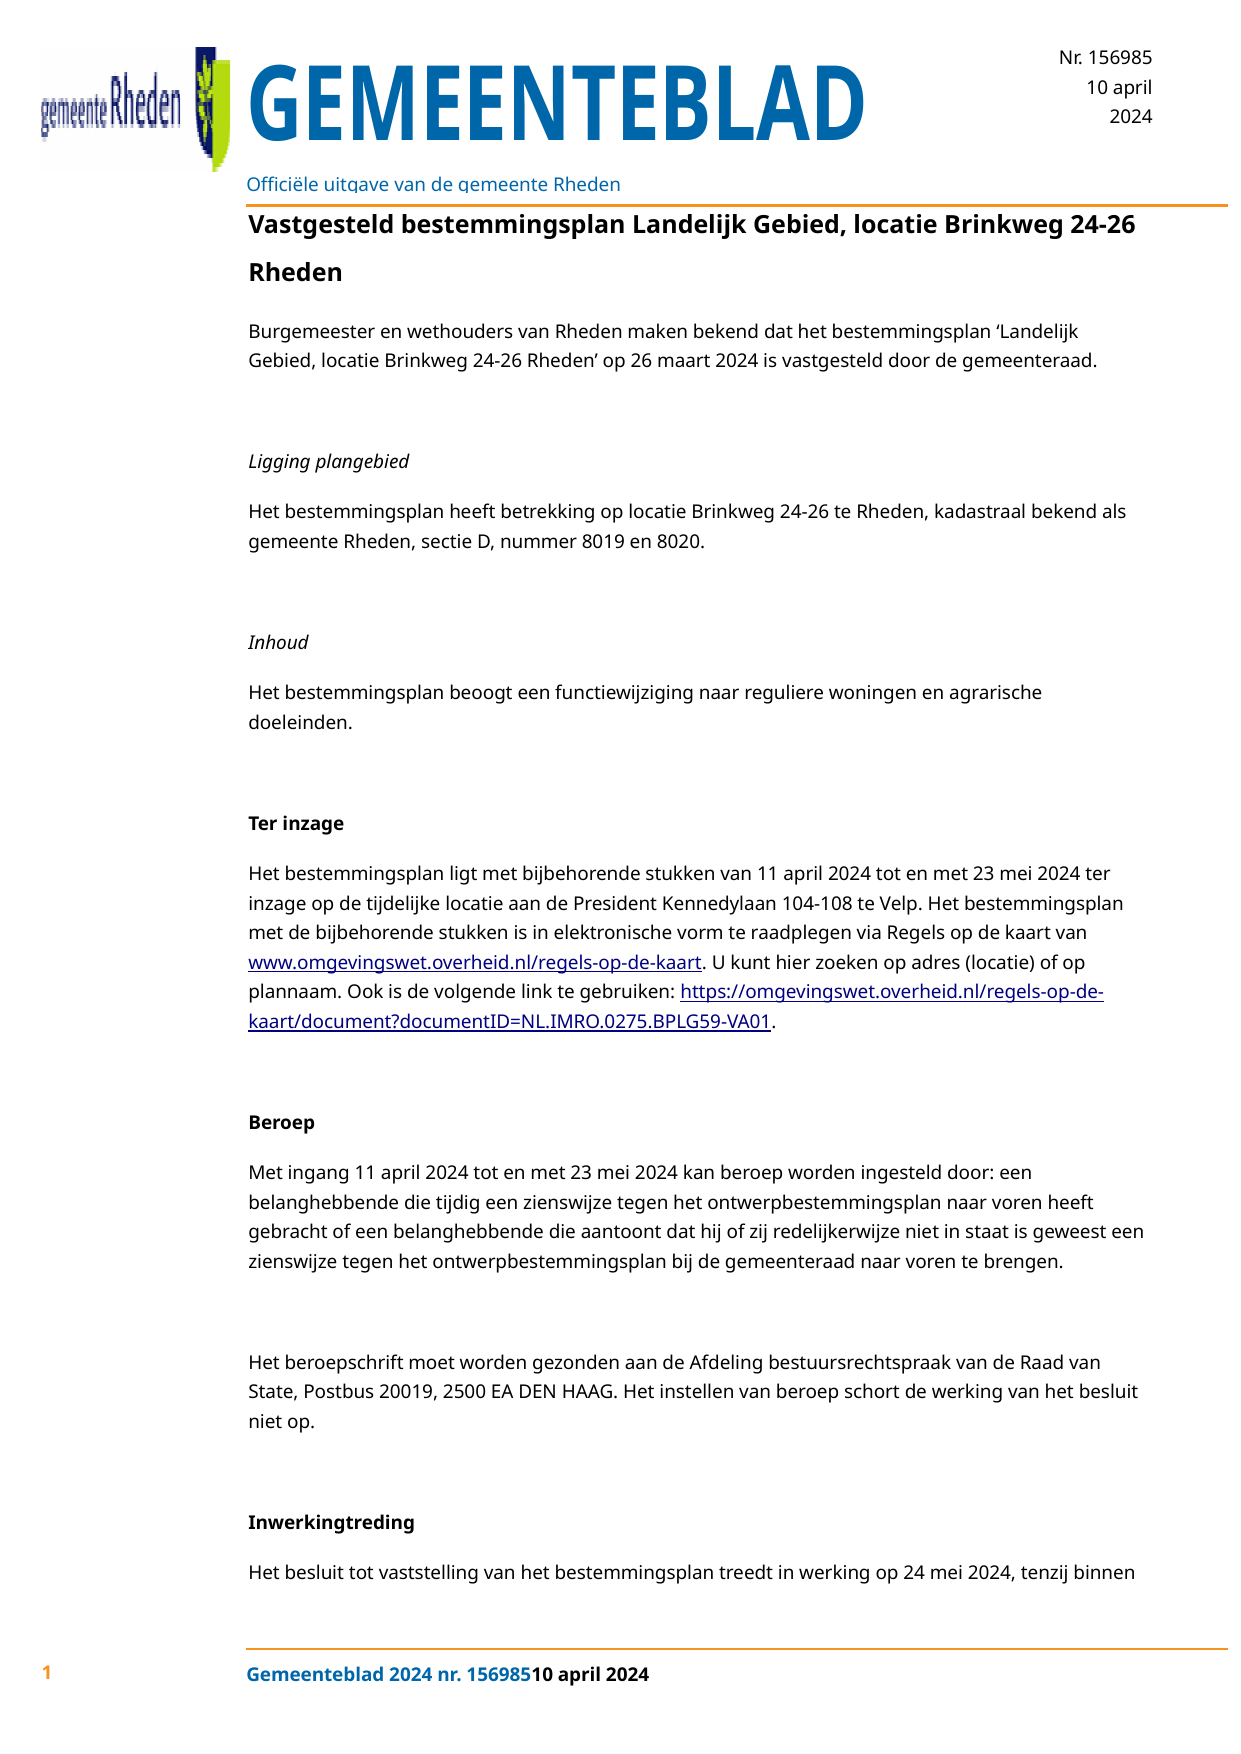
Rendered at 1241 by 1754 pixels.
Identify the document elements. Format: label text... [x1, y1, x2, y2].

text Vastgesteld bestemmingsplan Landelijk Gebied, locatie Brinkweg 24-26 Rheden [248, 207, 1152, 288]
text Het bestemmingsplan heeft betrekking op locatie Brinkweg 24-26 te Rheden, kadastraal bekend als gemeente Rheden, sectie D, nummer 8019 en 8020. [248, 499, 1152, 554]
text Ligging plangebied [248, 448, 1152, 474]
picture [41, 47, 231, 172]
text Het bestemmingsplan ligt met bijbehorende stukken van 11 april 2024 tot en met 23 mei 2024 ter inzage op de tijdelijke locatie aan de President Kennedylaan 104-108 te Velp. Het bestemmingsplan met de bijbehorende stukken is in elektronische vorm te raadplegen via Regels op de kaart van www.omgevingswet.overheid.nl/regels-op-de-kaart. U kunt hier zoeken op adres (locatie) of op plannaam. Ook is de volgende link te gebruiken: https://omgevingswet.overheid.nl/regels-op-de-kaart/document?documentID=NL.IMRO.0275.BPLG59-VA01. [248, 860, 1152, 1034]
text Burgemeester en wethouders van Rheden maken bekend dat het bestemmingsplan ‘Landelijk Gebied, locatie Brinkweg 24-26 Rheden’ op 26 maart 2024 is vastgesteld door de gemeenteraad. [248, 318, 1152, 373]
text Ter inzage [248, 810, 1152, 836]
text Inwerkingtreding [248, 1509, 1152, 1535]
text Het besluit tot vaststelling van het bestemmingsplan treedt in werking op 24 mei 2024, tenzij binnen [248, 1559, 1152, 1585]
text Met ingang 11 april 2024 tot en met 23 mei 2024 kan beroep worden ingesteld door: een belanghebbende die tijdig een zienswijze tegen het ontwerpbestemmingsplan naar voren heeft gebracht of een belanghebbende die aantoont dat hij of zij redelijkerwijze niet in staat is geweest een zienswijze tegen het ontwerpbestemmingsplan bij de gemeenteraad naar voren te brengen. [248, 1159, 1152, 1274]
text Beroep [248, 1109, 1152, 1135]
text Het bestemmingsplan beoogt een functiewijziging naar reguliere woningen en agrarische doeleinden. [248, 679, 1152, 735]
text Het beroepschrift moet worden gezonden aan de Afdeling bestuursrechtspraak van de Raad van State, Postbus 20019, 2500 EA DEN HAAG. Het instellen van beroep schort de werking van het besluit niet op. [248, 1349, 1152, 1434]
text Inhoud [248, 629, 1152, 655]
